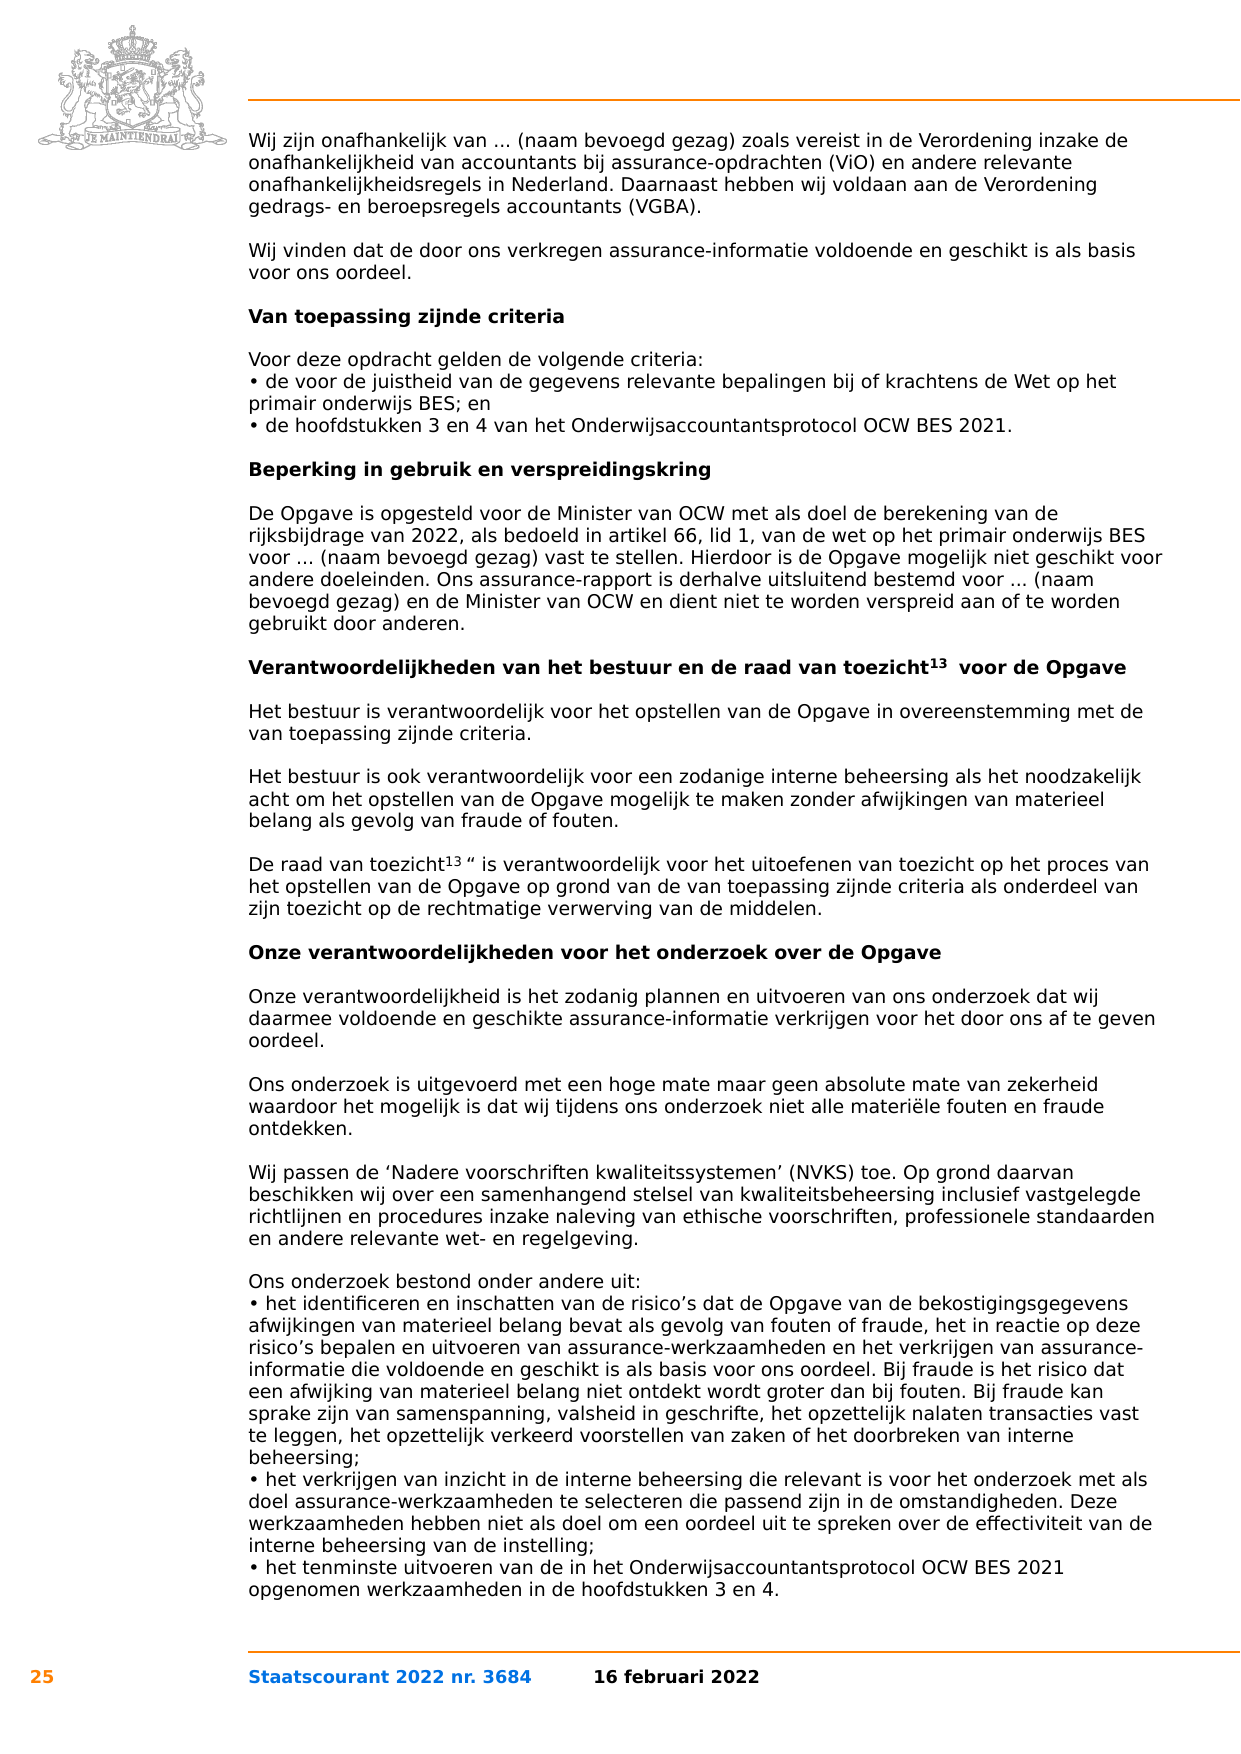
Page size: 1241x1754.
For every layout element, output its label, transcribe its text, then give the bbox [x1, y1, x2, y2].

text Ons onderzoek is uitgevoerd met een hoge mate maar geen absolute mate van zekerheid waardoor het mogelijk is dat wij tijdens ons onderzoek niet alle materiële fouten en fraude ontdekken. [248, 1074, 1163, 1140]
text Het bestuur is ook verantwoordelijk voor een zodanige interne beheersing als het noodzakelijk acht om het opstellen van de Opgave mogelijk te maken zonder afwijkingen van materieel belang als gevolg van fraude of fouten. [248, 766, 1163, 832]
text Onze verantwoordelijkheid is het zodanig plannen en uitvoeren van ons onderzoek dat wij daarmee voldoende en geschikte assurance-informatie verkrijgen voor het door ons af te geven oordeel. [248, 986, 1163, 1052]
text Ons onderzoek bestond onder andere uit: [248, 1271, 1163, 1293]
text Voor deze opdracht gelden de volgende criteria: [248, 349, 1163, 371]
subtitle Beperking in gebruik en verspreidingskring [248, 459, 1163, 481]
text Wij zijn onafhankelijk van ... (naam bevoegd gezag) zoals vereist in de Verordening inzake de onafhankelijkheid van accountants bij assurance-opdrachten (ViO) en andere relevante onafhankelijkheidsregels in Nederland. Daarnaast hebben wij voldaan aan de Verordening gedrags- en beroepsregels accountants (VGBA). [248, 130, 1163, 218]
subtitle Verantwoordelijkheden van het bestuur en de raad van toezicht13 voor de Opgave [248, 657, 1163, 679]
text • het verkrijgen van inzicht in de interne beheersing die relevant is voor het onderzoek met als doel assurance-werkzaamheden te selecteren die passend zijn in de omstandigheden. Deze werkzaamheden hebben niet als doel om een oordeel uit te spreken over de effectiviteit van de interne beheersing van de instelling; [248, 1469, 1163, 1557]
subtitle Onze verantwoordelijkheden voor het onderzoek over de Opgave [248, 942, 1163, 964]
text • het tenminste uitvoeren van de in het Onderwijsaccountantsprotocol OCW BES 2021 opgenomen werkzaamheden in de hoofdstukken 3 en 4. [248, 1557, 1163, 1601]
text De Opgave is opgesteld voor de Minister van OCW met als doel de berekening van de rijksbijdrage van 2022, als bedoeld in artikel 66, lid 1, van de wet op het primair onderwijs BES voor ... (naam bevoegd gezag) vast te stellen. Hierdoor is de Opgave mogelijk niet geschikt voor andere doeleinden. Ons assurance-rapport is derhalve uitsluitend bestemd voor ... (naam bevoegd gezag) en de Minister van OCW en dient niet te worden verspreid aan of te worden gebruikt door anderen. [248, 503, 1163, 635]
text Wij vinden dat de door ons verkregen assurance-informatie voldoende en geschikt is als basis voor ons oordeel. [248, 240, 1163, 284]
subtitle Van toepassing zijnde criteria [248, 306, 1163, 327]
picture [38, 25, 227, 150]
text Wij passen de ‘Nadere voorschriften kwaliteitssystemen’ (NVKS) toe. Op grond daarvan beschikken wij over een samenhangend stelsel van kwaliteitsbeheersing inclusief vastgelegde richtlijnen en procedures inzake naleving van ethische voorschriften, professionele standaarden en andere relevante wet- en regelgeving. [248, 1162, 1163, 1249]
text • de voor de juistheid van de gegevens relevante bepalingen bij of krachtens de Wet op het primair onderwijs BES; en [248, 371, 1163, 415]
text • de hoofdstukken 3 en 4 van het Onderwijsaccountantsprotocol OCW BES 2021. [248, 415, 1163, 437]
text De raad van toezicht13“ is verantwoordelijk voor het uitoefenen van toezicht op het proces van het opstellen van de Opgave op grond van de van toepassing zijnde criteria als onderdeel van zijn toezicht op de rechtmatige verwerving van de middelen. [248, 854, 1163, 920]
text • het identificeren en inschatten van de risico’s dat de Opgave van de bekostigingsgegevens afwijkingen van materieel belang bevat als gevolg van fouten of fraude, het in reactie op deze risico’s bepalen en uitvoeren van assurance-werkzaamheden en het verkrijgen van assurance-informatie die voldoende en geschikt is als basis voor ons oordeel. Bij fraude is het risico dat een afwijking van materieel belang niet ontdekt wordt groter dan bij fouten. Bij fraude kan sprake zijn van samenspanning, valsheid in geschrifte, het opzettelijk nalaten transacties vast te leggen, het opzettelijk verkeerd voorstellen van zaken of het doorbreken van interne beheersing; [248, 1293, 1163, 1469]
text Het bestuur is verantwoordelijk voor het opstellen van de Opgave in overeenstemming met de van toepassing zijnde criteria. [248, 701, 1163, 744]
